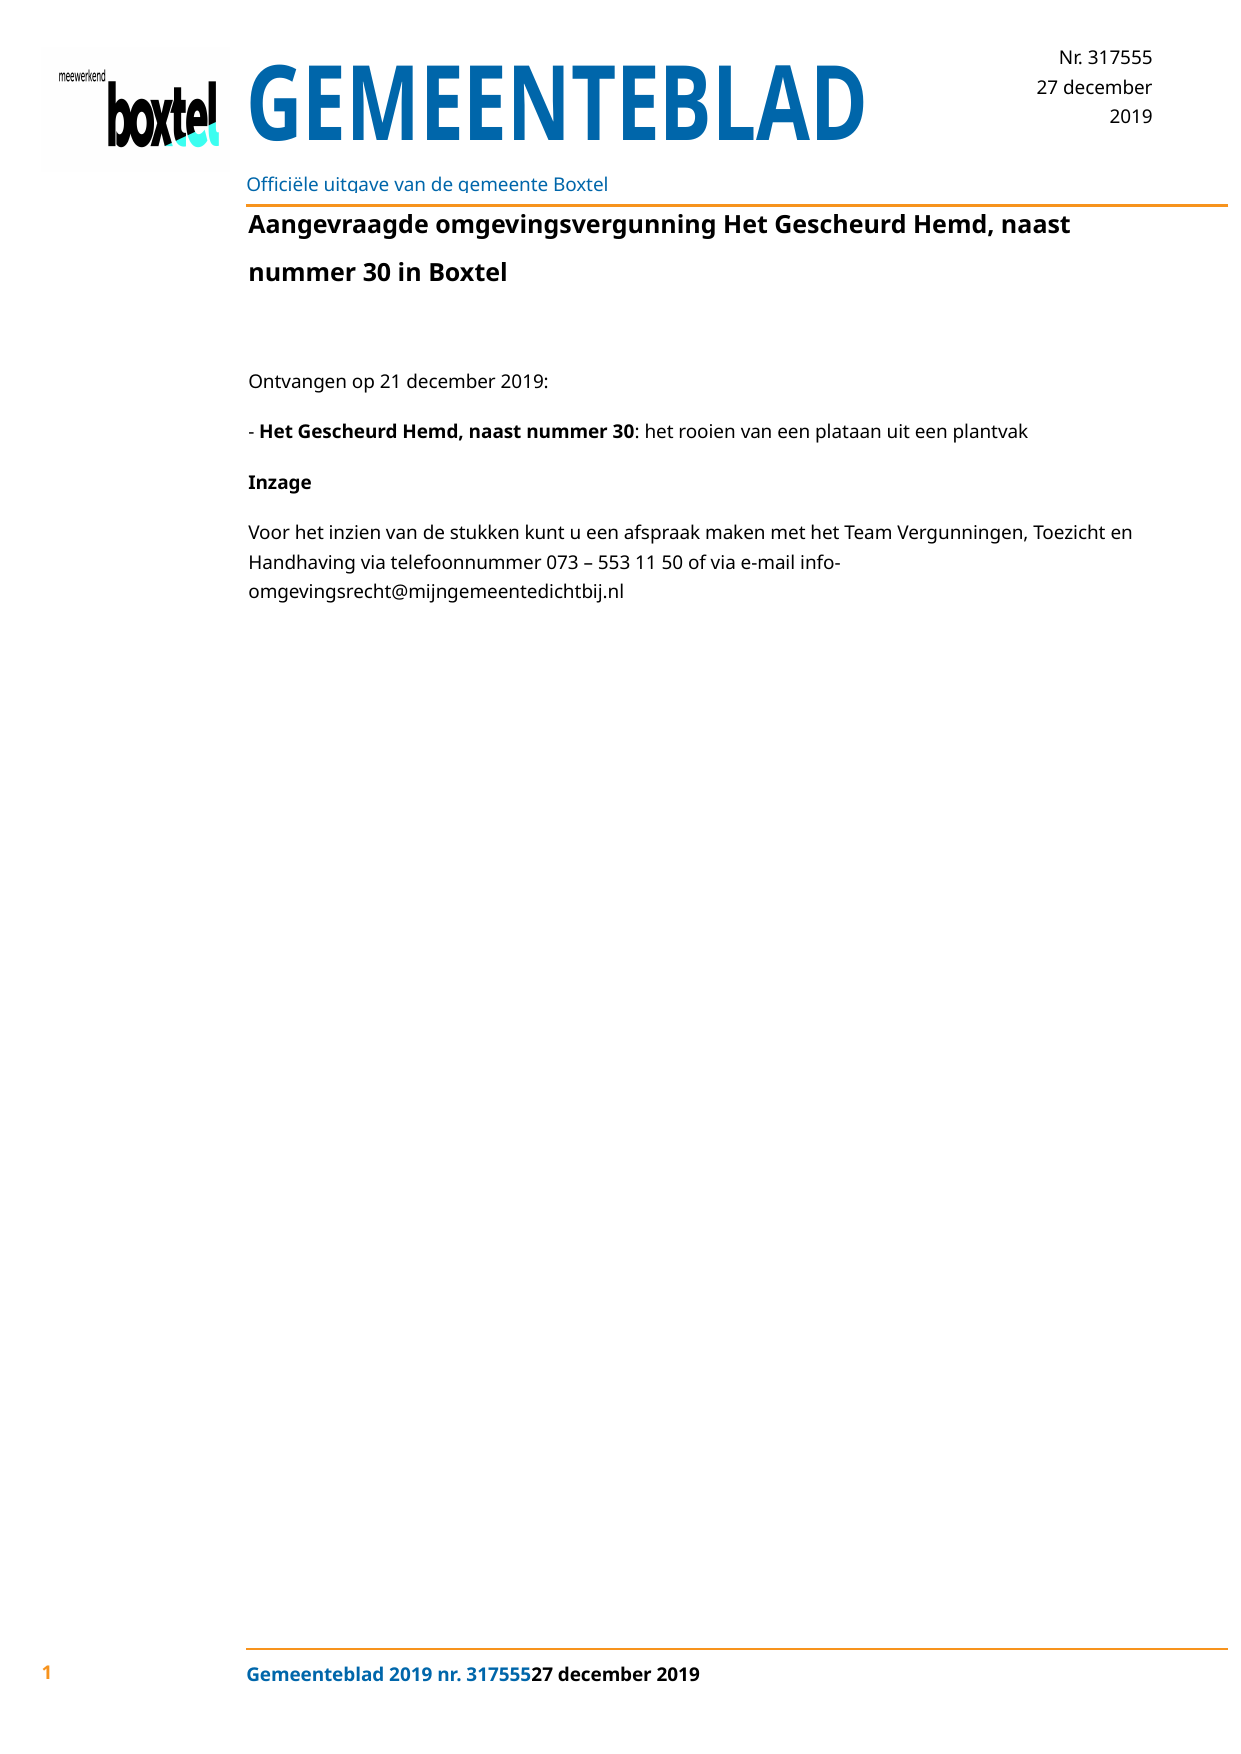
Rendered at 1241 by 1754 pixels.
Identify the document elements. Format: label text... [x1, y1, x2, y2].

text Aangevraagde omgevingsvergunning Het Gescheurd Hemd, naast nummer 30 in Boxtel [248, 207, 1152, 288]
picture [41, 47, 231, 172]
text Inzage [248, 469, 1152, 495]
text Voor het inzien van de stukken kunt u een afspraak maken met het Team Vergunningen, Toezicht en Handhaving via telefoonnummer 073 – 553 11 50 of via e-mail info-omgevingsrecht@mijngemeentedichtbij.nl [248, 519, 1152, 604]
text Ontvangen op 21 december 2019: [248, 368, 1152, 394]
text - Het Gescheurd Hemd, naast nummer 30: het rooien van een plataan uit een plantvak [248, 419, 1152, 444]
